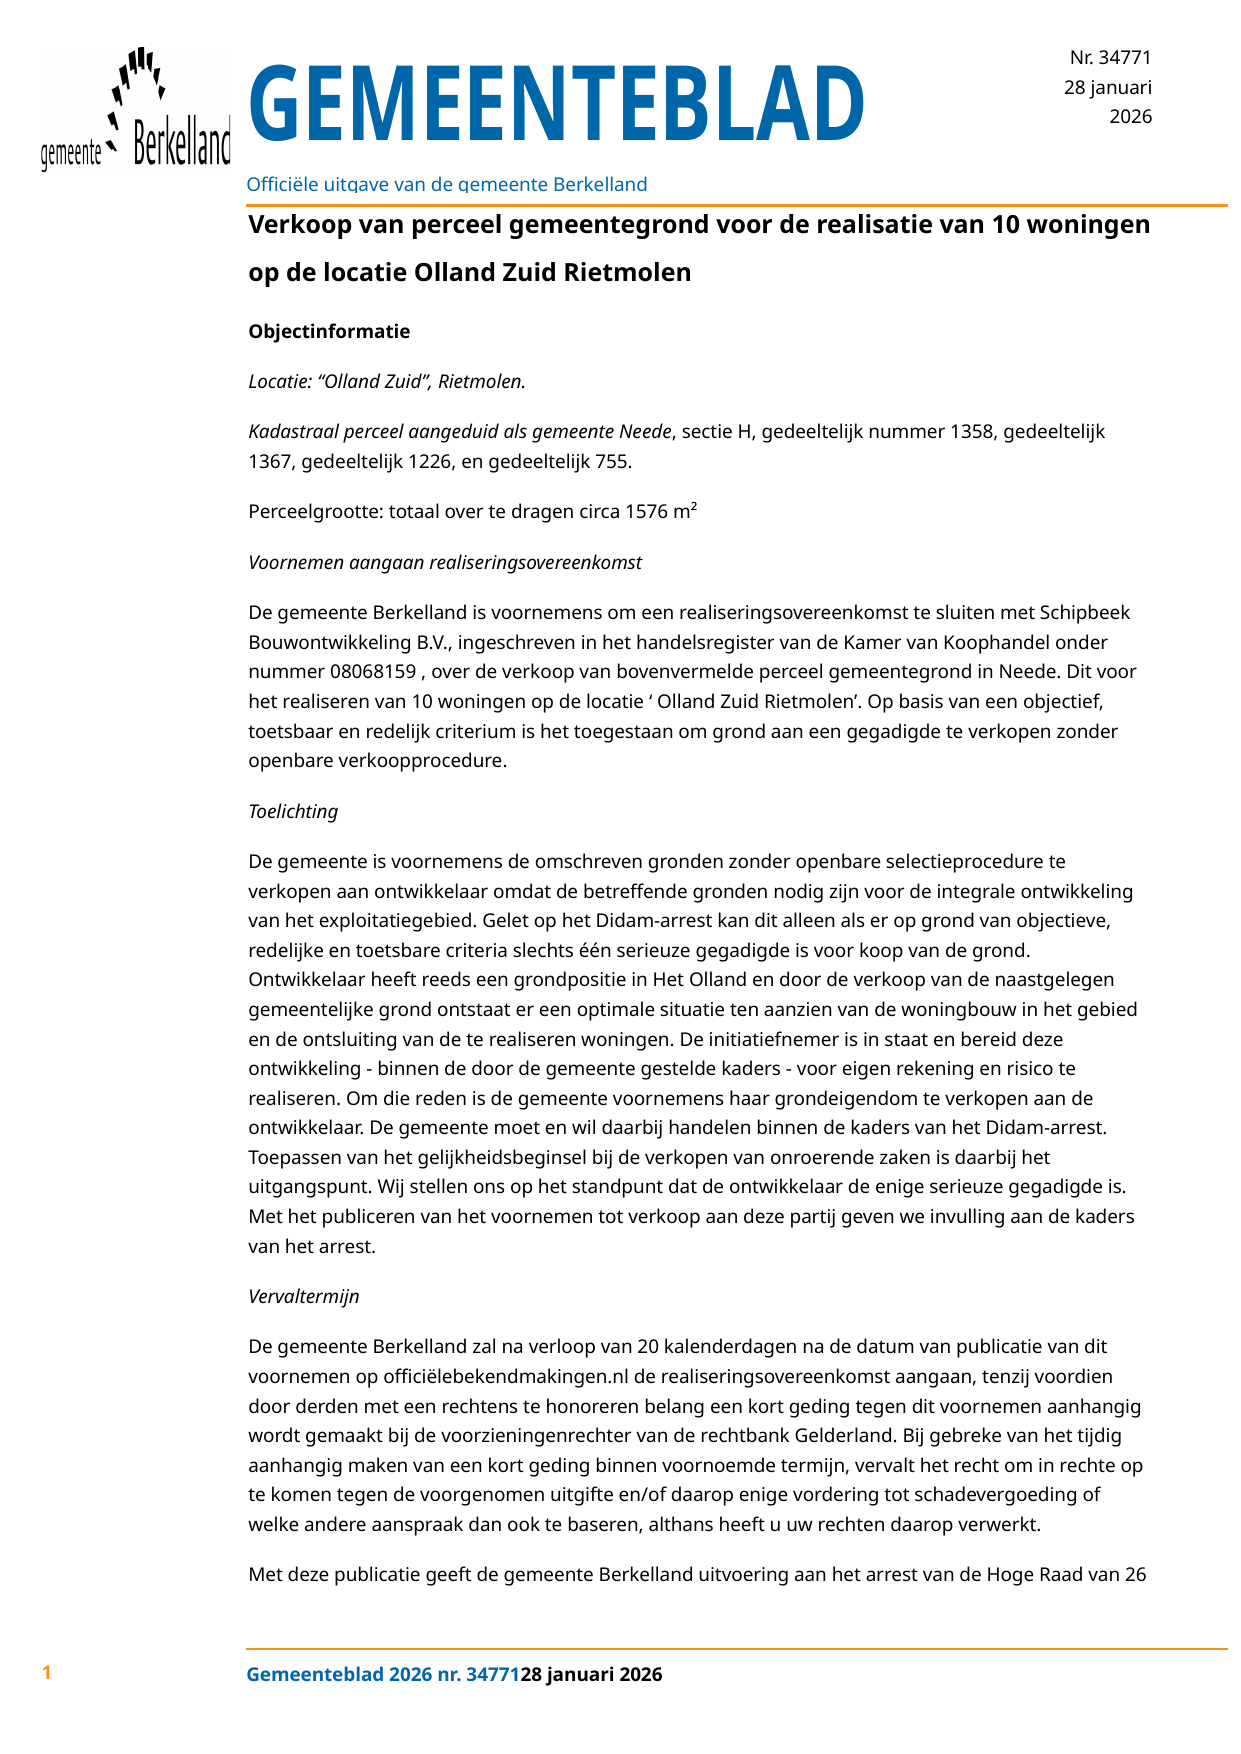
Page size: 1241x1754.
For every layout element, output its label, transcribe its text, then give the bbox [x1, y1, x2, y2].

text Vervaltermijn [248, 1283, 1152, 1309]
text De gemeente Berkelland is voornemens om een realiseringsovereenkomst te sluiten met Schipbeek Bouwontwikkeling B.V., ingeschreven in het handelsregister van de Kamer van Koophandel onder nummer 08068159 , over de verkoop van bovenvermelde perceel gemeentegrond in Neede. Dit voor het realiseren van 10 woningen op de locatie ‘ Olland Zuid Rietmolen’. Op basis van een objectief, toetsbaar en redelijk criterium is het toegestaan om grond aan een gegadigde te verkopen zonder openbare verkoopprocedure. [248, 599, 1152, 773]
text De gemeente is voornemens de omschreven gronden zonder openbare selectieprocedure te verkopen aan ontwikkelaar omdat de betreffende gronden nodig zijn voor de integrale ontwikkeling van het exploitatiegebied. Gelet op het Didam-arrest kan dit alleen als er op grond van objectieve, redelijke en toetsbare criteria slechts één serieuze gegadigde is voor koop van de grond. Ontwikkelaar heeft reeds een grondpositie in Het Olland en door de verkoop van de naastgelegen gemeentelijke grond ontstaat er een optimale situatie ten aanzien van de woningbouw in het gebied en de ontsluiting van de te realiseren woningen. De initiatiefnemer is in staat en bereid deze ontwikkeling - binnen de door de gemeente gestelde kaders - voor eigen rekening en risico te realiseren. Om die reden is de gemeente voornemens haar grondeigendom te verkopen aan de ontwikkelaar. De gemeente moet en wil daarbij handelen binnen de kaders van het Didam-arrest. Toepassen van het gelijkheidsbeginsel bij de verkopen van onroerende zaken is daarbij het uitgangspunt. Wij stellen ons op het standpunt dat de ontwikkelaar de enige serieuze gegadigde is. Met het publiceren van het voornemen tot verkoop aan deze partij geven we invulling aan de kaders van het arrest. [248, 848, 1152, 1259]
text Verkoop van perceel gemeentegrond voor de realisatie van 10 woningen op de locatie Olland Zuid Rietmolen [248, 207, 1152, 288]
text Toelichting [248, 798, 1152, 824]
text Locatie: “Olland Zuid”, Rietmolen. [248, 368, 1152, 394]
text Objectinformatie [248, 318, 1152, 344]
text Perceelgrootte: totaal over te dragen circa 1576 m² [248, 499, 1152, 524]
text Voornemen aangaan realiseringsovereenkomst [248, 549, 1152, 575]
text De gemeente Berkelland zal na verloop van 20 kalenderdagen na de datum van publicatie van dit voornemen op officiëlebekendmakingen.nl de realiseringsovereenkomst aangaan, tenzij voordien door derden met een rechtens te honoreren belang een kort geding tegen dit voornemen aanhangig wordt gemaakt bij de voorzieningenrechter van de rechtbank Gelderland. Bij gebreke van het tijdig aanhangig maken van een kort geding binnen voornoemde termijn, vervalt het recht om in rechte op te komen tegen de voorgenomen uitgifte en/of daarop enige vordering tot schadevergoeding of welke andere aanspraak dan ook te baseren, althans heeft u uw rechten daarop verwerkt. [248, 1334, 1152, 1537]
text Met deze publicatie geeft de gemeente Berkelland uitvoering aan het arrest van de Hoge Raad van 26 [248, 1562, 1152, 1587]
text Kadastraal perceel aangeduid als gemeente Neede, sectie H, gedeeltelijk nummer 1358, gedeeltelijk 1367, gedeeltelijk 1226, en gedeeltelijk 755. [248, 419, 1152, 474]
picture [41, 47, 231, 172]
